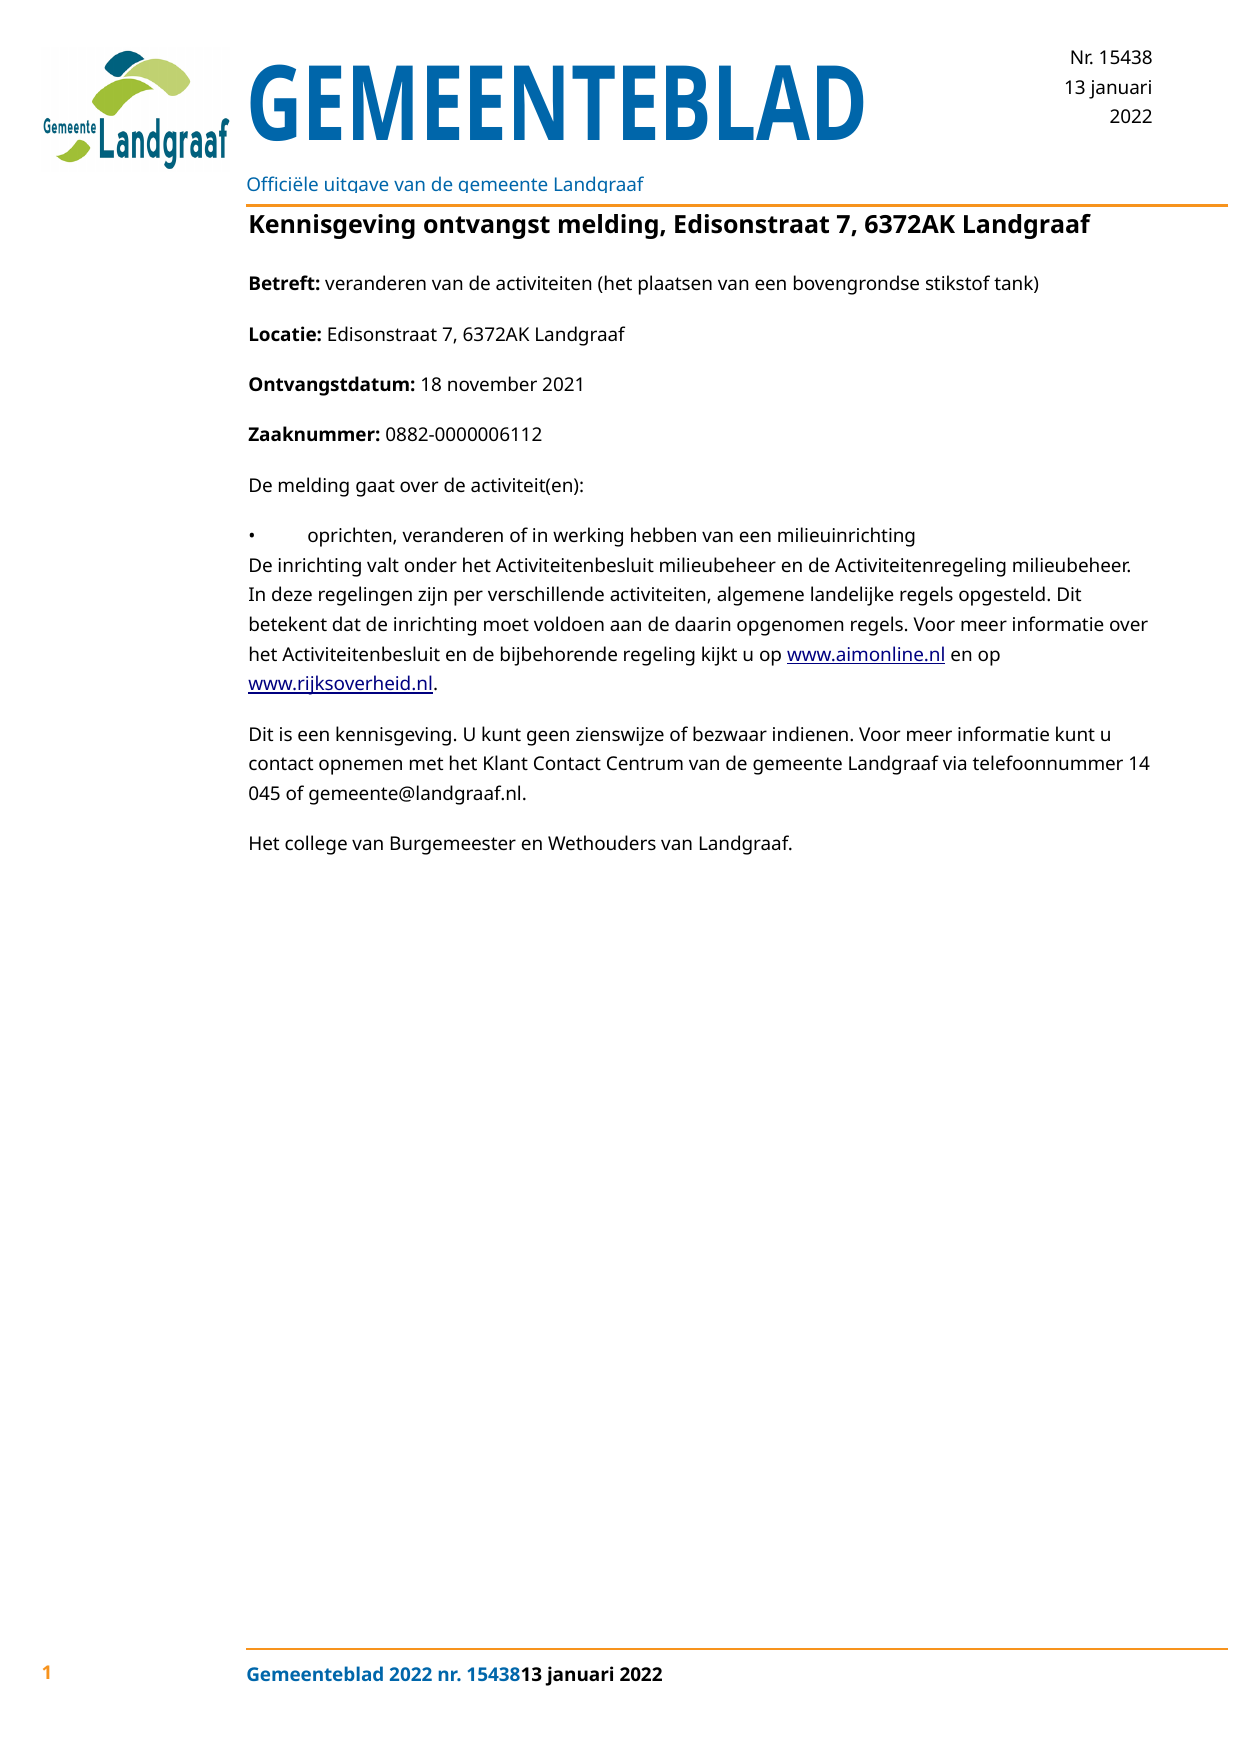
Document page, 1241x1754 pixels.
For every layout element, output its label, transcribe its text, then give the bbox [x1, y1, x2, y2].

text De melding gaat over de activiteit(en): [248, 472, 1152, 498]
text Het college van Burgemeester en Wethouders van Landgraaf. [248, 830, 1152, 856]
text Ontvangstdatum: 18 november 2021 [248, 371, 1152, 397]
text De inrichting valt onder het Activiteitenbesluit milieubeheer en de Activiteitenregeling milieubeheer. In deze regelingen zijn per verschillende activiteiten, algemene landelijke regels opgesteld. Dit betekent dat de inrichting moet voldoen aan de daarin opgenomen regels. Voor meer informatie over het Activiteitenbesluit en de bijbehorende regeling kijkt u op www.aimonline.nl en op www.rijksoverheid.nl. [248, 552, 1152, 696]
text Dit is een kennisgeving. U kunt geen zienswijze of bezwaar indienen. Voor meer informatie kunt u contact opnemen met het Klant Contact Centrum van de gemeente Landgraaf via telefoonnummer 14 045 of gemeente@landgraaf.nl. [248, 721, 1152, 806]
text Locatie: Edisonstraat 7, 6372AK Landgraaf [248, 321, 1152, 346]
text Kennisgeving ontvangst melding, Edisonstraat 7, 6372AK Landgraaf [248, 207, 1152, 241]
text Zaaknummer: 0882-0000006112 [248, 422, 1152, 447]
text Betreft: veranderen van de activiteiten (het plaatsen van een bovengrondse stikstof tank) [248, 270, 1152, 296]
picture [41, 47, 231, 172]
list oprichten, veranderen of in werking hebben van een milieuinrichting [248, 522, 1152, 548]
